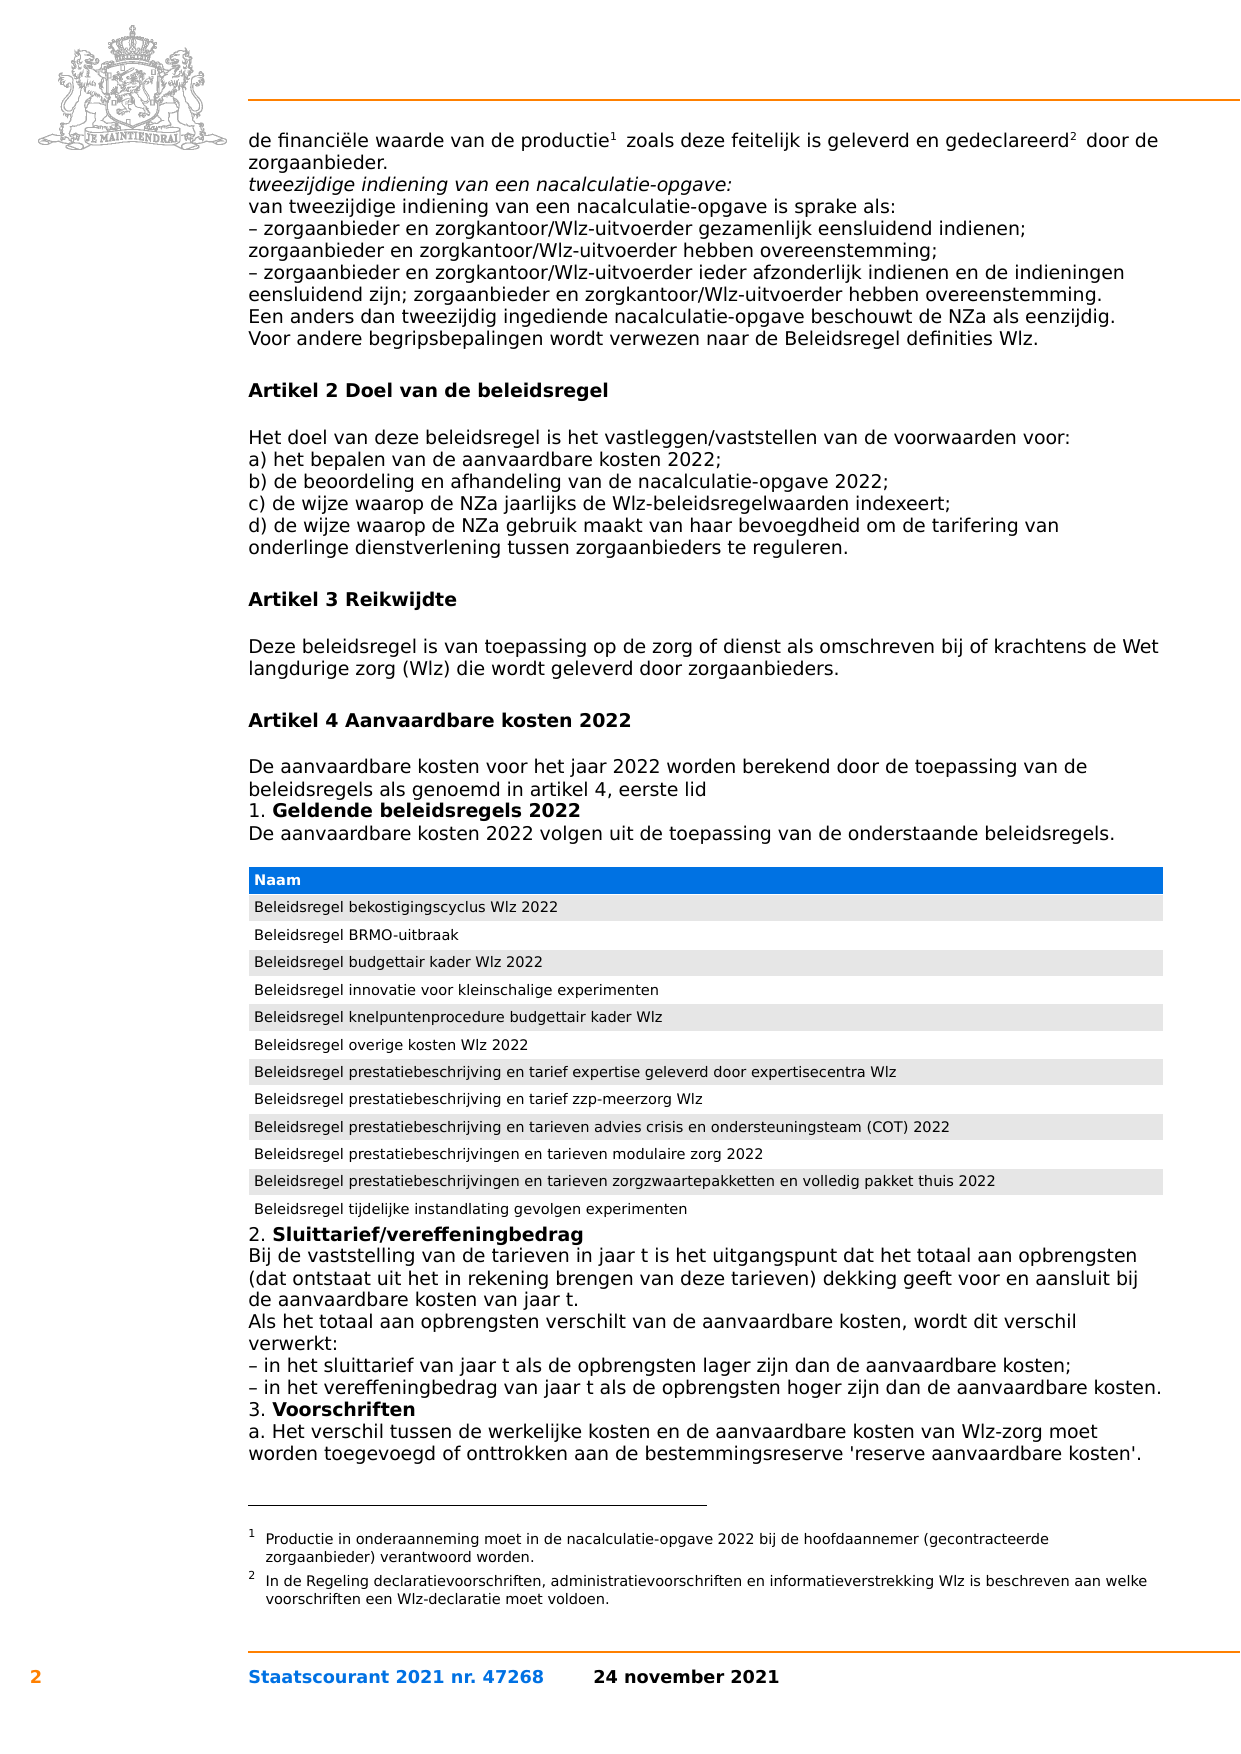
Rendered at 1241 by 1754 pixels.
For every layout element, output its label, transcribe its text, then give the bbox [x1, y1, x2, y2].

text a) het bepalen van de aanvaardbare kosten 2022; [248, 449, 1163, 471]
text – zorgaanbieder en zorgkantoor/Wlz-uitvoerder gezamenlijk eensluidend indienen; zorgaanbieder en zorgkantoor/Wlz-uitvoerder hebben overeenstemming; [248, 218, 1163, 262]
text 3. Voorschriften [248, 1399, 1163, 1421]
table_cell Beleidsregel prestatiebeschrijving en tarieven advies crisis en ondersteuningsteam (COT) 2022 [249, 1114, 1163, 1140]
table_cell Beleidsregel bekostigingscyclus Wlz 2022 [249, 895, 1163, 921]
text De aanvaardbare kosten 2022 volgen uit de toepassing van de onderstaande beleidsregels. [248, 822, 1163, 844]
subtitle Artikel 3 Reikwijdte [248, 588, 1163, 611]
text In de Regeling declaratievoorschriften, administratievoorschriften en informatieverstrekking Wlz is beschreven aan welke voorschriften een Wlz-declaratie moet voldoen. [248, 1569, 1163, 1608]
text a. Het verschil tussen de werkelijke kosten en de aanvaardbare kosten van Wlz-zorg moet worden toegevoegd of onttrokken aan de bestemmingsreserve 'reserve aanvaardbare kosten'. [248, 1421, 1163, 1465]
table_cell Beleidsregel BRMO-uitbraak [249, 922, 1163, 948]
table_cell Beleidsregel prestatiebeschrijvingen en tarieven modulaire zorg 2022 [249, 1141, 1163, 1168]
text Voor andere begripsbepalingen wordt verwezen naar de Beleidsregel definities Wlz. [248, 328, 1163, 350]
text Een anders dan tweezijdig ingediende nacalculatie-opgave beschouwt de NZa als eenzijdig. [248, 306, 1163, 328]
text Productie in onderaanneming moet in de nacalculatie-opgave 2022 bij de hoofdaannemer (gecontracteerde zorgaanbieder) verantwoord worden. [248, 1527, 1163, 1566]
table_cell Beleidsregel knelpuntenprocedure budgettair kader Wlz [249, 1004, 1163, 1031]
table_cell Beleidsregel tijdelijke instandlating gevolgen experimenten [249, 1196, 1163, 1222]
text De aanvaardbare kosten voor het jaar 2022 worden berekend door de toepassing van de beleidsregels als genoemd in artikel 4, eerste lid [248, 756, 1163, 800]
text – in het sluittarief van jaar t als de opbrengsten lager zijn dan de aanvaardbare kosten; [248, 1355, 1163, 1377]
text – zorgaanbieder en zorgkantoor/Wlz-uitvoerder ieder afzonderlijk indienen en de indieningen eensluidend zijn; zorgaanbieder en zorgkantoor/Wlz-uitvoerder hebben overeenstemming. [248, 262, 1163, 306]
text 2. Sluittarief/vereffeningbedrag [248, 1224, 1163, 1245]
table_cell Beleidsregel overige kosten Wlz 2022 [249, 1032, 1163, 1058]
text de financiële waarde van de productie zoals deze feitelijk is geleverd en gedeclareerd door de zorgaanbieder. [248, 130, 1163, 174]
table_cell Beleidsregel budgettair kader Wlz 2022 [249, 950, 1163, 976]
table_cell Beleidsregel prestatiebeschrijving en tarief zzp-meerzorg Wlz [249, 1086, 1163, 1113]
text b) de beoordeling en afhandeling van de nacalculatie-opgave 2022; [248, 471, 1163, 493]
text – in het vereffeningbedrag van jaar t als de opbrengsten hoger zijn dan de aanvaardbare kosten. [248, 1377, 1163, 1399]
text tweezijdige indiening van een nacalculatie-opgave: [248, 174, 1163, 196]
picture [38, 25, 227, 150]
text van tweezijdige indiening van een nacalculatie-opgave is sprake als: [248, 196, 1163, 218]
text d) de wijze waarop de NZa gebruik maakt van haar bevoegdheid om de tarifering van onderlinge dienstverlening tussen zorgaanbieders te reguleren. [248, 514, 1163, 558]
text 1. Geldende beleidsregels 2022 [248, 800, 1163, 822]
text Het doel van deze beleidsregel is het vastleggen/vaststellen van de voorwaarden voor: [248, 427, 1163, 449]
text Bij de vaststelling van de tarieven in jaar t is het uitgangspunt dat het totaal aan opbrengsten (dat ontstaat uit het in rekening brengen van deze tarieven) dekking geeft voor en aansluit bij de aanvaardbare kosten van jaar t. [248, 1245, 1163, 1311]
table_cell Beleidsregel prestatiebeschrijving en tarief expertise geleverd door expertisecentra Wlz [249, 1059, 1163, 1085]
table_cell Beleidsregel innovatie voor kleinschalige experimenten [249, 977, 1163, 1003]
text c) de wijze waarop de NZa jaarlijks de Wlz-beleidsregelwaarden indexeert; [248, 493, 1163, 514]
table_cell Beleidsregel prestatiebeschrijvingen en tarieven zorgzwaartepakketten en volledig pakket thuis 2022 [249, 1169, 1163, 1195]
text Deze beleidsregel is van toepassing op de zorg of dienst als omschreven bij of krachtens de Wet langdurige zorg (Wlz) die wordt geleverd door zorgaanbieders. [248, 636, 1163, 679]
subtitle Artikel 4 Aanvaardbare kosten 2022 [248, 709, 1163, 731]
text Als het totaal aan opbrengsten verschilt van de aanvaardbare kosten, wordt dit verschil verwerkt: [248, 1311, 1163, 1355]
subtitle Artikel 2 Doel van de beleidsregel [248, 380, 1163, 402]
table_header Naam [249, 867, 1163, 894]
